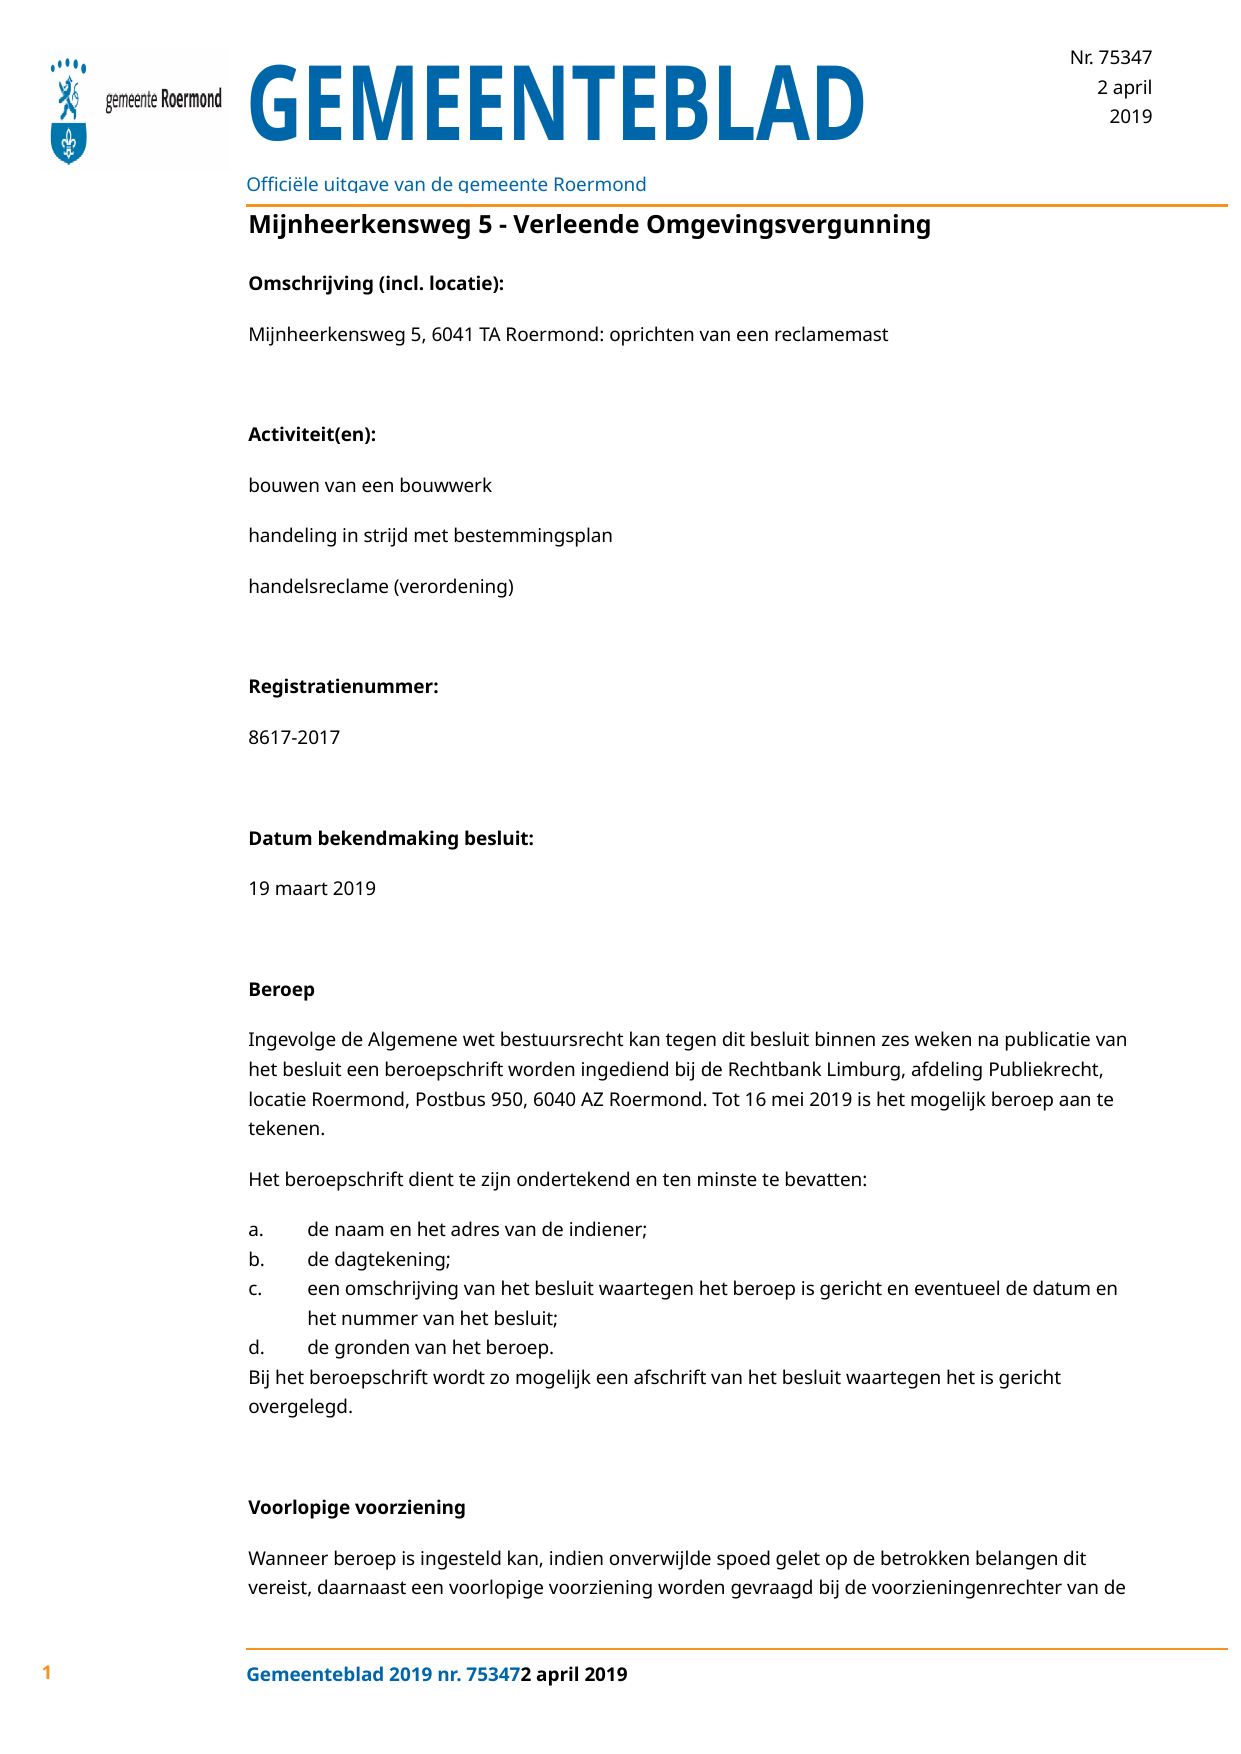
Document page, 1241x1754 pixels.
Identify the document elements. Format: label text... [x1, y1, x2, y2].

text 19 maart 2019 [248, 875, 1152, 901]
text Bij het beroepschrift wordt zo mogelijk een afschrift van het besluit waartegen het is gericht overgelegd. [248, 1364, 1152, 1419]
text Activiteit(en): [248, 422, 1152, 447]
list de gronden van het beroep. [248, 1334, 1152, 1360]
text Het beroepschrift dient te zijn ondertekend en ten minste te bevatten: [248, 1166, 1152, 1191]
picture [41, 47, 231, 172]
text bouwen van een bouwwerk [248, 472, 1152, 498]
list een omschrijving van het besluit waartegen het beroep is gericht en eventueel de datum en het nummer van het besluit; [248, 1275, 1152, 1331]
text Beroep [248, 976, 1152, 1002]
text Datum bekendmaking besluit: [248, 825, 1152, 851]
text handeling in strijd met bestemmingsplan [248, 522, 1152, 548]
text Wanneer beroep is ingesteld kan, indien onverwijlde spoed gelet op de betrokken belangen dit vereist, daarnaast een voorlopige voorziening worden gevraagd bij de voorzieningenrechter van de [248, 1545, 1152, 1600]
text Mijnheerkensweg 5, 6041 TA Roermond: oprichten van een reclamemast [248, 321, 1152, 346]
text Mijnheerkensweg 5 - Verleende Omgevingsvergunning [248, 207, 1152, 241]
text Registratienummer: [248, 674, 1152, 699]
list de naam en het adres van de indiener; [248, 1216, 1152, 1242]
text Ingevolge de Algemene wet bestuursrecht kan tegen dit besluit binnen zes weken na publicatie van het besluit een beroepschrift worden ingediend bij de Rechtbank Limburg, afdeling Publiekrecht, locatie Roermond, Postbus 950, 6040 AZ Roermond. Tot 16 mei 2019 is het mogelijk beroep aan te tekenen. [248, 1027, 1152, 1141]
list de dagtekening; [248, 1246, 1152, 1271]
text Omschrijving (incl. locatie): [248, 270, 1152, 296]
text handelsreclame (verordening) [248, 573, 1152, 598]
text Voorlopige voorziening [248, 1494, 1152, 1520]
text 8617-2017 [248, 724, 1152, 750]
